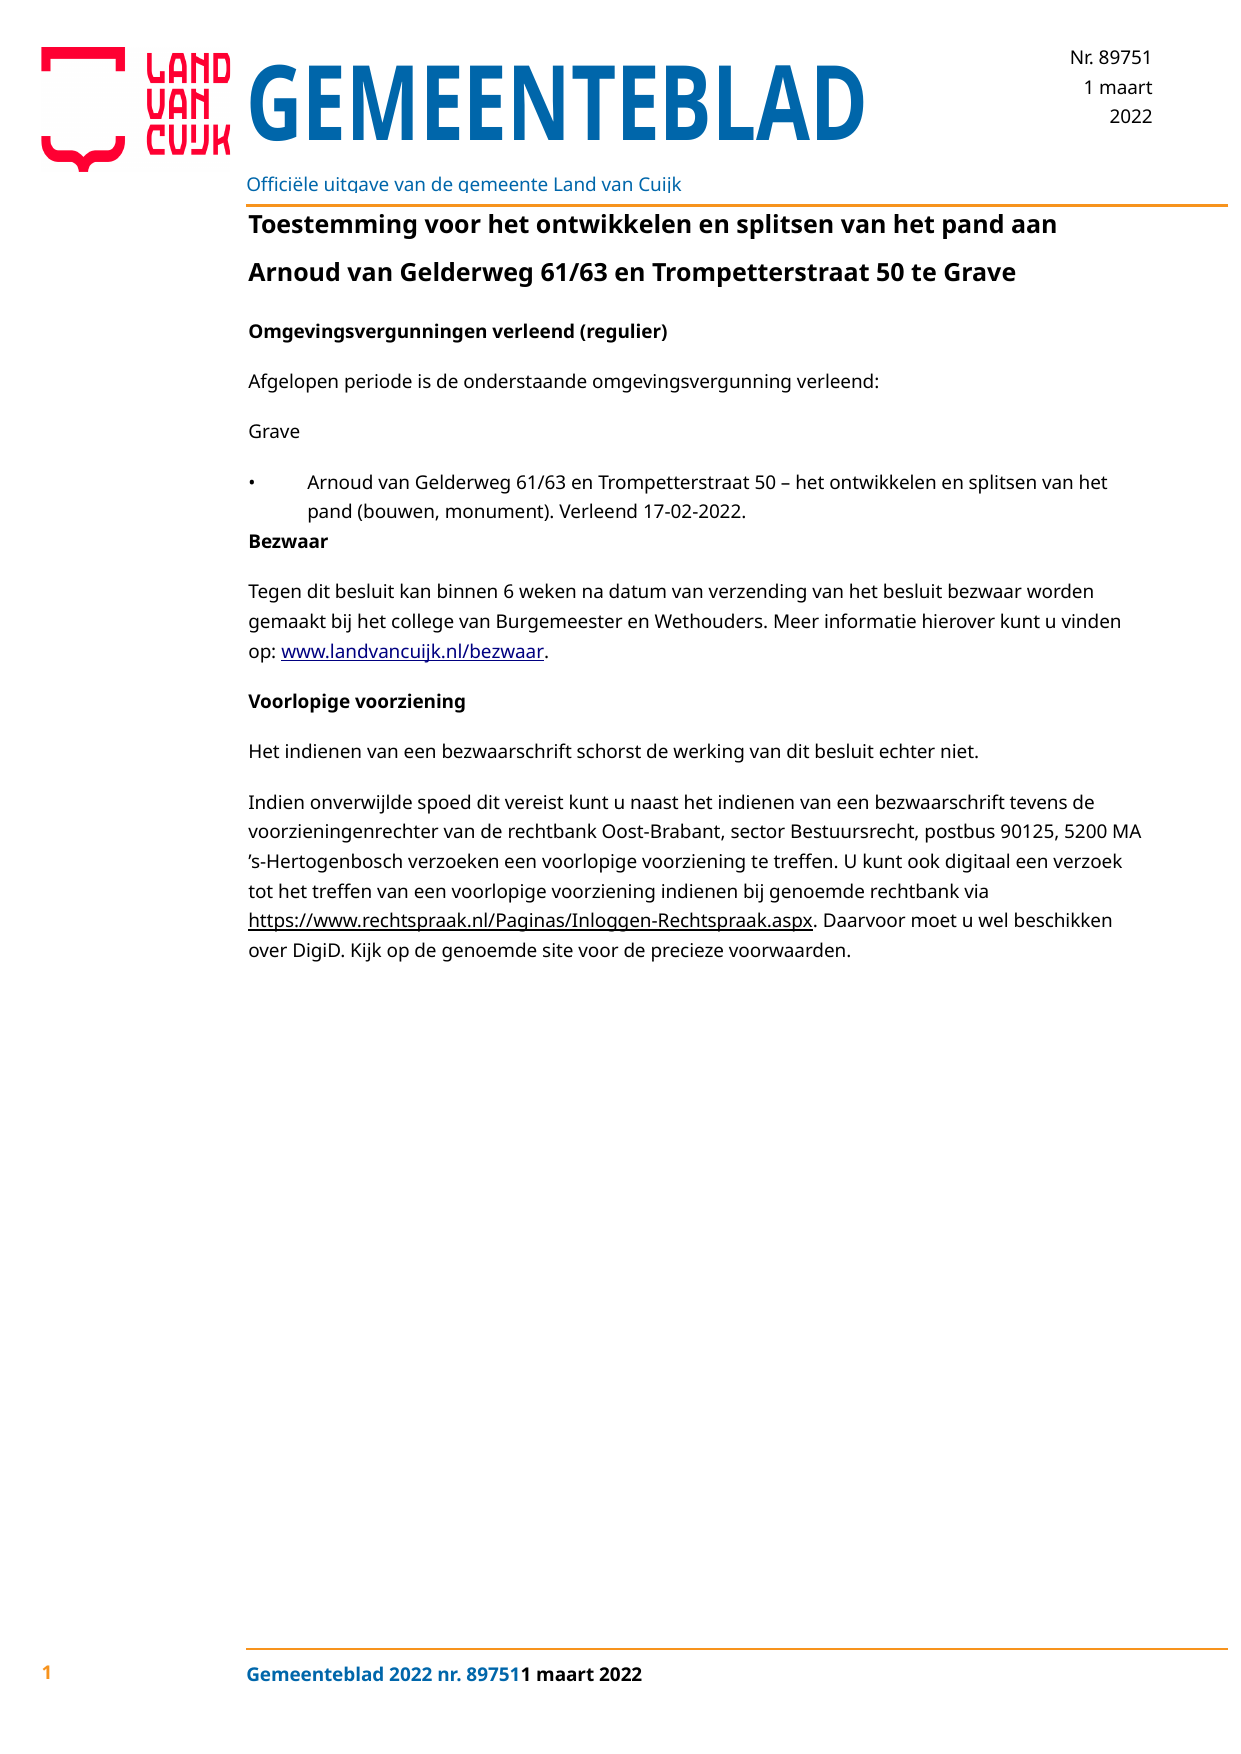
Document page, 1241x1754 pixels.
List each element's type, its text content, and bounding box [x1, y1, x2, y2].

text Bezwaar [248, 528, 1152, 554]
text Tegen dit besluit kan binnen 6 weken na datum van verzending van het besluit bezwaar worden gemaakt bij het college van Burgemeester en Wethouders. Meer informatie hierover kunt u vinden op: www.landvancuijk.nl/bezwaar. [248, 579, 1152, 664]
text Toestemming voor het ontwikkelen en splitsen van het pand aan Arnoud van Gelderweg 61/63 en Trompetterstraat 50 te Grave [248, 207, 1152, 288]
text Indien onverwijlde spoed dit vereist kunt u naast het indienen van een bezwaarschrift tevens de voorzieningenrechter van de rechtbank Oost-Brabant, sector Bestuursrecht, postbus 90125, 5200 MA ’s-Hertogenbosch verzoeken een voorlopige voorziening te treffen. U kunt ook digitaal een verzoek tot het treffen van een voorlopige voorziening indienen bij genoemde rechtbank via https://www.rechtspraak.nl/Paginas/Inloggen-Rechtspraak.aspx. Daarvoor moet u wel beschikken over DigiD. Kijk op de genoemde site voor de precieze voorwaarden. [248, 789, 1152, 963]
text Grave [248, 419, 1152, 444]
list Arnoud van Gelderweg 61/63 en Trompetterstraat 50 – het ontwikkelen en splitsen van het pand (bouwen, monument). Verleend 17-02-2022. [248, 469, 1152, 524]
text Afgelopen periode is de onderstaande omgevingsvergunning verleend: [248, 368, 1152, 394]
text Voorlopige voorziening [248, 688, 1152, 714]
picture [41, 47, 231, 172]
text Omgevingsvergunningen verleend (regulier) [248, 318, 1152, 344]
text Het indienen van een bezwaarschrift schorst de werking van dit besluit echter niet. [248, 739, 1152, 764]
